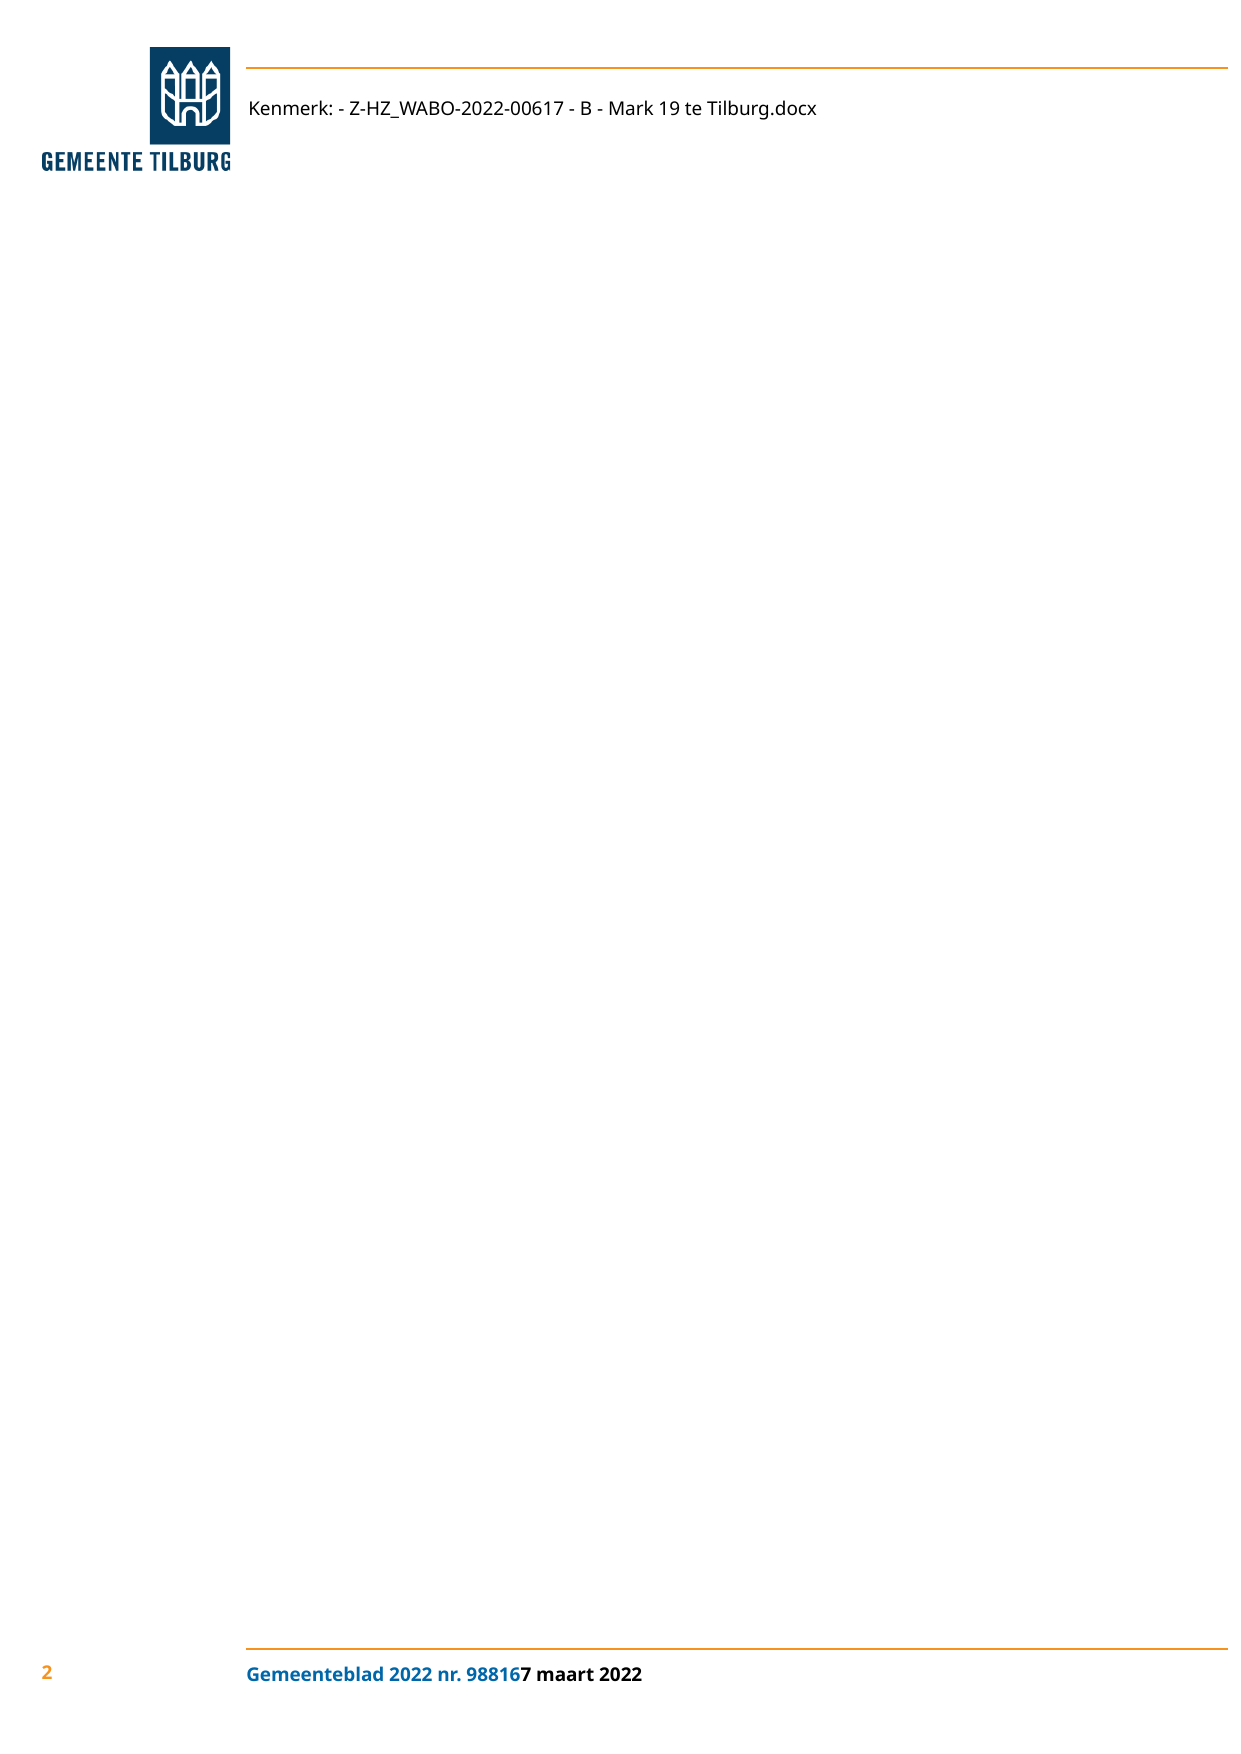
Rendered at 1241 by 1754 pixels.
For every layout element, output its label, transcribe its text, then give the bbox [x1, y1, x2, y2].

text Kenmerk: - Z-HZ_WABO-2022-00617 - B - Mark 19 te Tilburg.docx [248, 95, 1152, 121]
picture [41, 47, 231, 172]
